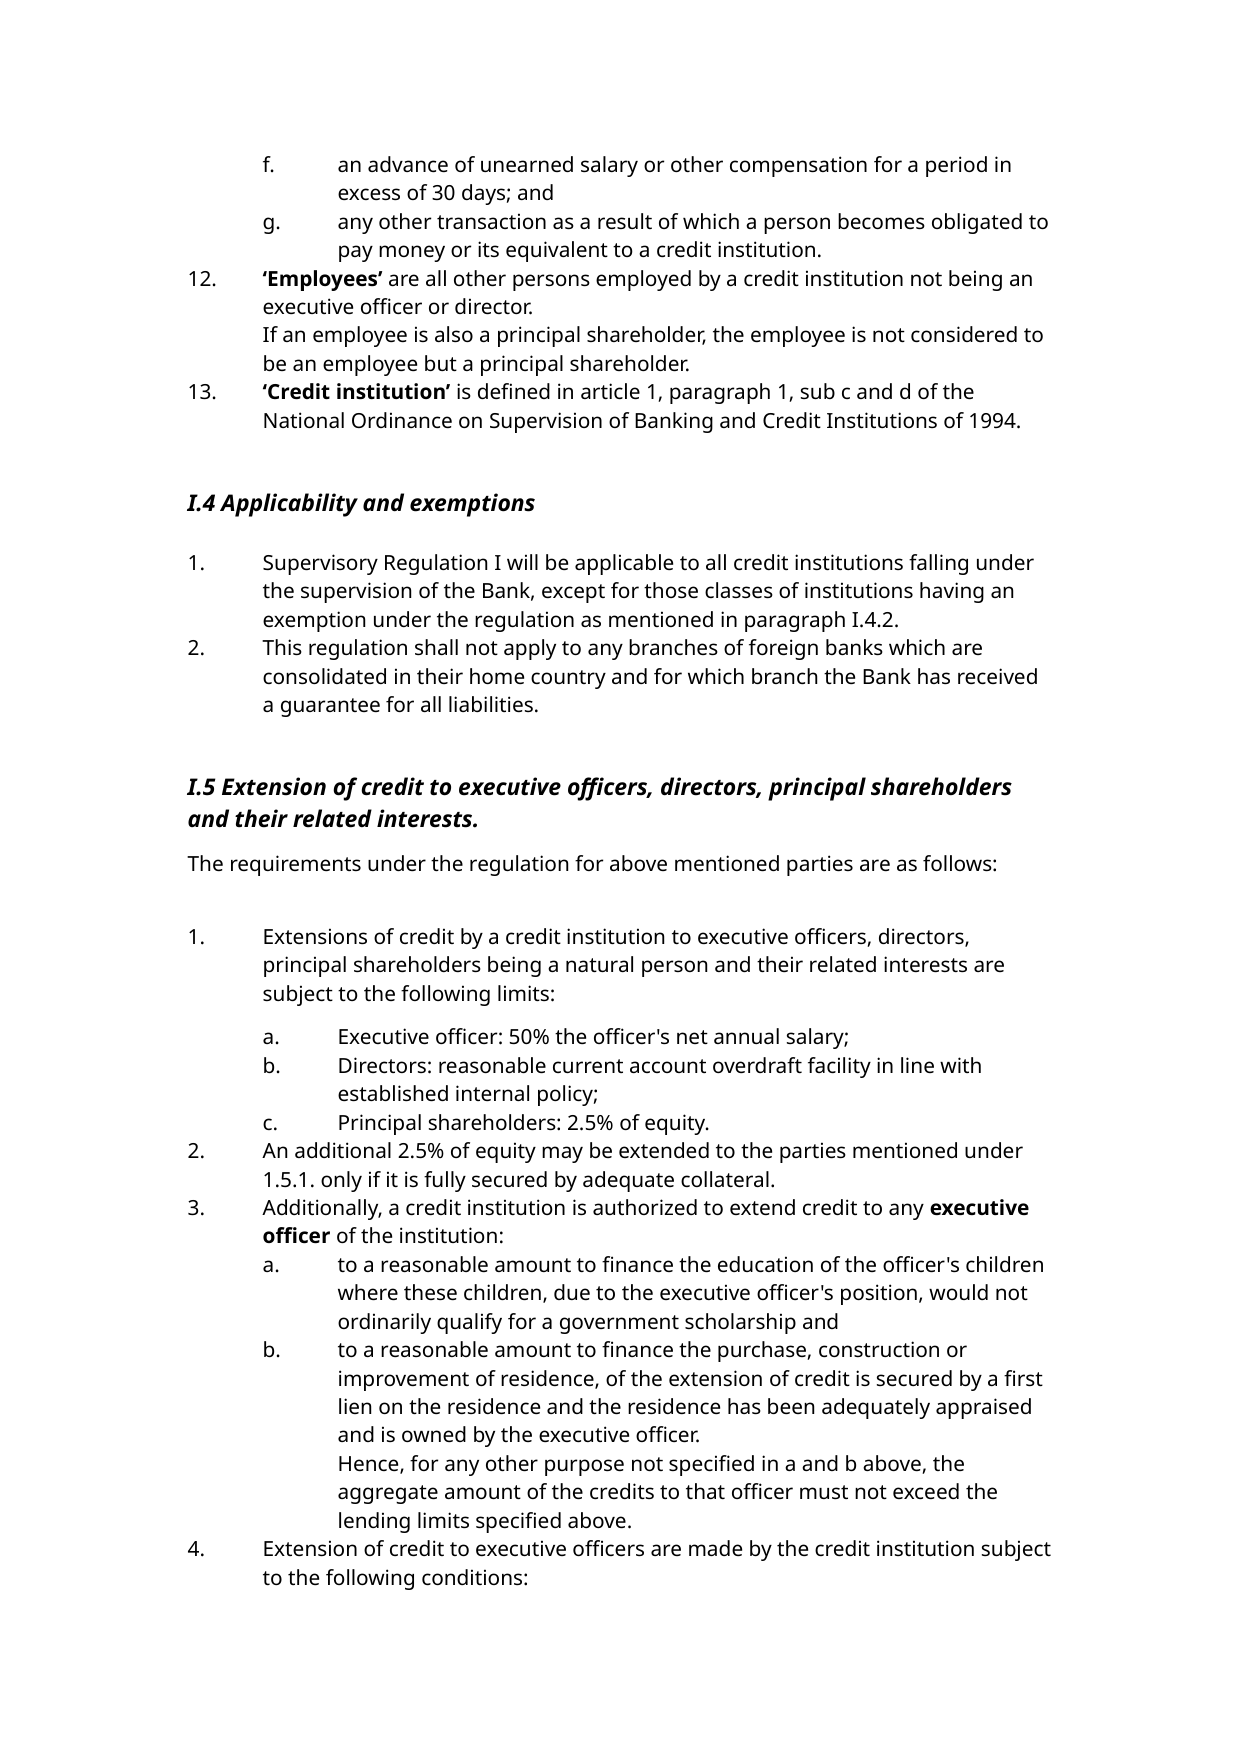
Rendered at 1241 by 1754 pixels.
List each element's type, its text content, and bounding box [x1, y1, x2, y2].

list ‘Employees’ are all other persons employed by a credit institution not being an executive officer or director. [187, 264, 1053, 321]
list Supervisory Regulation I will be applicable to all credit institutions falling under the supervision of the Bank, except for those classes of institutions having an exemption under the regulation as mentioned in paragraph I.4.2. [187, 548, 1053, 633]
text The requirements under the regulation for above mentioned parties are as follows: [187, 849, 1053, 877]
list to a reasonable amount to finance the education of the officer's children where these children, due to the executive officer's position, would not ordinarily qualify for a government scholarship and [262, 1250, 1053, 1335]
list an advance of unearned salary or other compensation for a period in excess of 30 days; and [262, 150, 1053, 207]
list This regulation shall not apply to any branches of foreign banks which are consolidated in their home country and for which branch the Bank has received a guarantee for all liabilities. [187, 633, 1053, 719]
list Principal shareholders: 2.5% of equity. [262, 1108, 1053, 1136]
list to a reasonable amount to finance the purchase, construction or improvement of residence, of the extension of credit is secured by a first lien on the residence and the residence has been adequately appraised and is owned by the executive officer. [262, 1335, 1053, 1449]
list ‘Credit institution’ is defined in article 1, paragraph 1, sub c and d of the National Ordinance on Supervision of Banking and Credit Institutions of 1994. [187, 377, 1053, 434]
list Extension of credit to executive officers are made by the credit institution subject to the following conditions: [187, 1534, 1053, 1591]
list any other transaction as a result of which a person becomes obligated to pay money or its equivalent to a credit institution. [262, 207, 1053, 264]
list Hence, for any other purpose not specified in a and b above, the aggregate amount of the credits to that officer must not exceed the lending limits specified above. [262, 1449, 1053, 1534]
list An additional 2.5% of equity may be extended to the parties mentioned under 1.5.1. only if it is fully secured by adequate collateral. [187, 1136, 1053, 1193]
subtitle I.5 Extension of credit to executive officers, directors, principal shareholders and their related interests. [187, 771, 1053, 834]
subtitle I.4 Applicability and exemptions [187, 487, 1053, 518]
list Extensions of credit by a credit institution to executive officers, directors, principal shareholders being a natural person and their related interests are subject to the following limits: [187, 922, 1053, 1007]
list Executive officer: 50% the officer's net annual salary; [262, 1022, 1053, 1051]
list Additionally, a credit institution is authorized to extend credit to any executive officer of the institution: [187, 1193, 1053, 1250]
list Directors: reasonable current account overdraft facility in line with established internal policy; [262, 1051, 1053, 1108]
list If an employee is also a principal shareholder, the employee is not considered to be an employee but a principal shareholder. [187, 321, 1053, 377]
